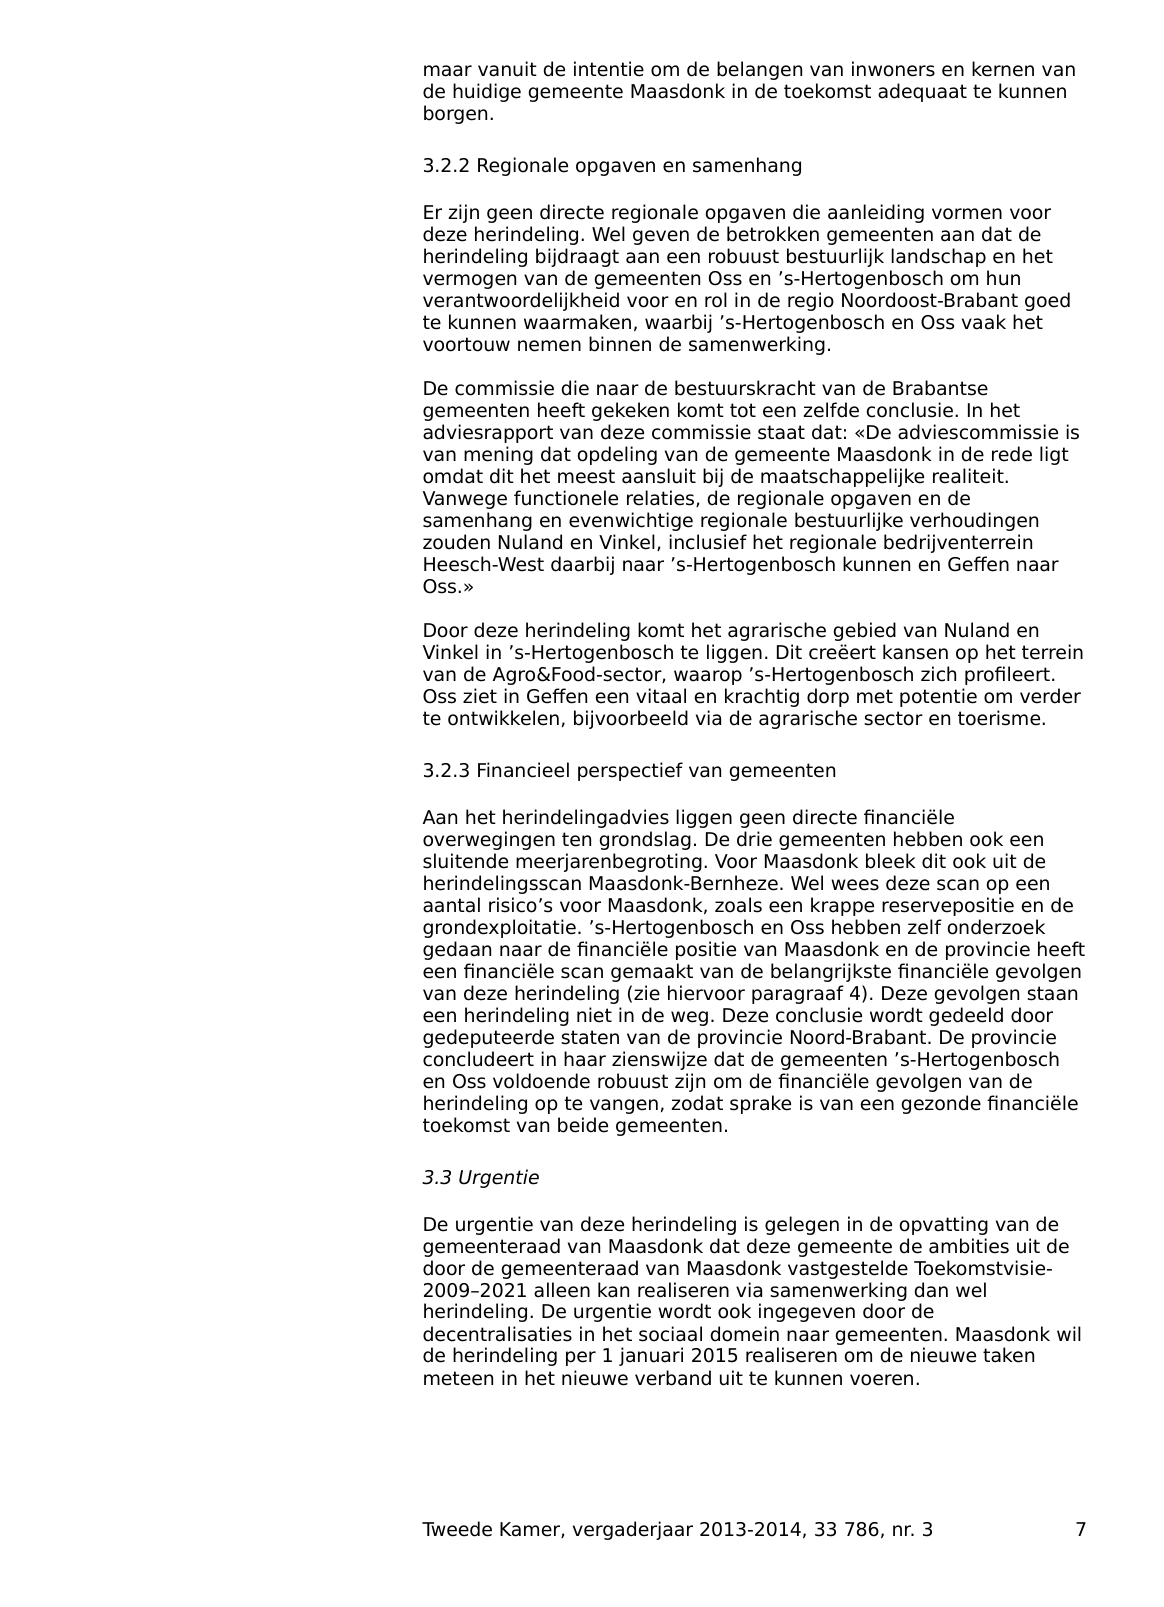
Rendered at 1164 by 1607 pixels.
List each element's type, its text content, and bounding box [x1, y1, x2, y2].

subtitle 3.2.3 Financieel perspectief van gemeenten [422, 760, 1087, 782]
text De urgentie van deze herindeling is gelegen in de opvatting van de gemeenteraad van Maasdonk dat deze gemeente de ambities uit de door de gemeenteraad van Maasdonk vastgestelde Toekomstvisie-2009–2021 alleen kan realiseren via samenwerking dan wel herindeling. De urgentie wordt ook ingegeven door de decentralisaties in het sociaal domein naar gemeenten. Maasdonk wil de herindeling per 1 januari 2015 realiseren om de nieuwe taken meteen in het nieuwe verband uit te kunnen voeren. [422, 1213, 1087, 1389]
text Door deze herindeling komt het agrarische gebied van Nuland en Vinkel in ’s-Hertogenbosch te liggen. Dit creëert kansen op het terrein van de Agro&Food-sector, waarop ’s-Hertogenbosch zich profileert. Oss ziet in Geffen een vitaal en krachtig dorp met potentie om verder te ontwikkelen, bijvoorbeeld via de agrarische sector en toerisme. [422, 620, 1087, 730]
text De commissie die naar de bestuurskracht van de Brabantse gemeenten heeft gekeken komt tot een zelfde conclusie. In het adviesrapport van deze commissie staat dat: «De adviescommissie is van mening dat opdeling van de gemeente Maasdonk in de rede ligt omdat dit het meest aansluit bij de maatschappelijke realiteit. Vanwege functionele relaties, de regionale opgaven en de samenhang en evenwichtige regionale bestuurlijke verhoudingen zouden Nuland en Vinkel, inclusief het regionale bedrijventerrein Heesch-West daarbij naar ’s-Hertogenbosch kunnen en Geffen naar Oss.» [422, 378, 1087, 598]
subtitle 3.2.2 Regionale opgaven en samenhang [422, 155, 1087, 177]
text Aan het herindelingadvies liggen geen directe financiële overwegingen ten grondslag. De drie gemeenten hebben ook een sluitende meerjarenbegroting. Voor Maasdonk bleek dit ook uit de herindelingsscan Maasdonk-Bernheze. Wel wees deze scan op een aantal risico’s voor Maasdonk, zoals een krappe reservepositie en de grondexploitatie. ’s-Hertogenbosch en Oss hebben zelf onderzoek gedaan naar de financiële positie van Maasdonk en de provincie heeft een financiële scan gemaakt van de belangrijkste financiële gevolgen van deze herindeling (zie hiervoor paragraaf 4). Deze gevolgen staan een herindeling niet in de weg. Deze conclusie wordt gedeeld door gedeputeerde staten van de provincie Noord-Brabant. De provincie concludeert in haar zienswijze dat de gemeenten ’s-Hertogenbosch en Oss voldoende robuust zijn om de financiële gevolgen van de herindeling op te vangen, zodat sprake is van een gezonde financiële toekomst van beide gemeenten. [422, 807, 1087, 1137]
text Er zijn geen directe regionale opgaven die aanleiding vormen voor deze herindeling. Wel geven de betrokken gemeenten aan dat de herindeling bijdraagt aan een robuust bestuurlijk landschap en het vermogen van de gemeenten Oss en ’s-Hertogenbosch om hun verantwoordelijkheid voor en rol in de regio Noordoost-Brabant goed te kunnen waarmaken, waarbij ’s-Hertogenbosch en Oss vaak het voortouw nemen binnen de samenwerking. [422, 202, 1087, 356]
text maar vanuit de intentie om de belangen van inwoners en kernen van de huidige gemeente Maasdonk in de toekomst adequaat te kunnen borgen. [422, 59, 1087, 125]
subtitle 3.3 Urgentie [422, 1167, 1087, 1188]
